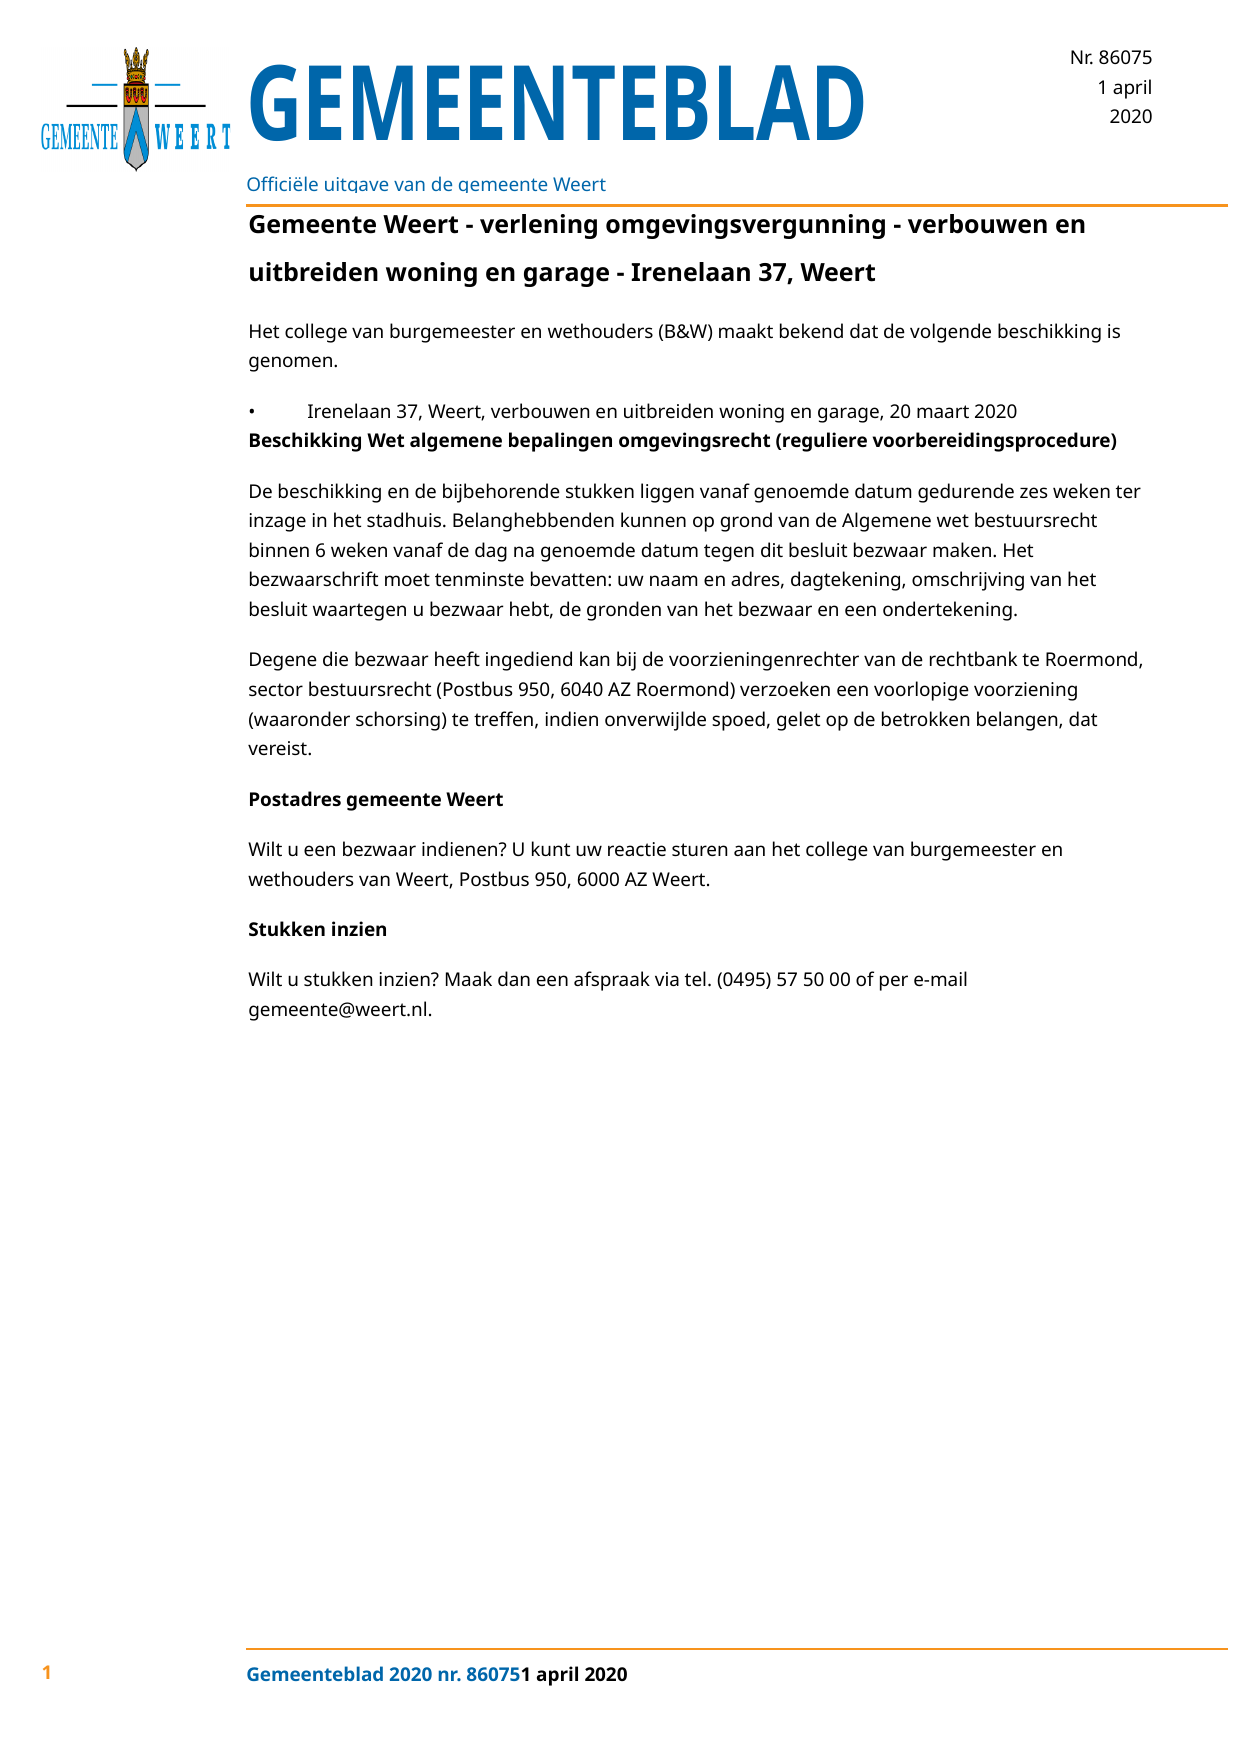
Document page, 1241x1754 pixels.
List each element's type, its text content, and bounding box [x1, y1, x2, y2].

text Degene die bezwaar heeft ingediend kan bij de voorzieningenrechter van de rechtbank te Roermond, sector bestuursrecht (Postbus 950, 6040 AZ Roermond) verzoeken een voorlopige voorziening (waaronder schorsing) te treffen, indien onverwijlde spoed, gelet op de betrokken belangen, dat vereist. [248, 647, 1152, 761]
text Wilt u een bezwaar indienen? U kunt uw reactie sturen aan het college van burgemeester en wethouders van Weert, Postbus 950, 6000 AZ Weert. [248, 836, 1152, 892]
text Het college van burgemeester en wethouders (B&W) maakt bekend dat de volgende beschikking is genomen. [248, 318, 1152, 373]
text Stukken inzien [248, 916, 1152, 942]
text Postadres gemeente Weert [248, 786, 1152, 812]
list Irenelaan 37, Weert, verbouwen en uitbreiden woning en garage, 20 maart 2020 [248, 398, 1152, 424]
text De beschikking en de bijbehorende stukken liggen vanaf genoemde datum gedurende zes weken ter inzage in het stadhuis. Belanghebbenden kunnen op grond van de Algemene wet bestuursrecht binnen 6 weken vanaf de dag na genoemde datum tegen dit besluit bezwaar maken. Het bezwaarschrift moet tenminste bevatten: uw naam en adres, dagtekening, omschrijving van het besluit waartegen u bezwaar hebt, de gronden van het bezwaar en een ondertekening. [248, 478, 1152, 622]
text Wilt u stukken inzien? Maak dan een afspraak via tel. (0495) 57 50 00 of per e-mail gemeente@weert.nl. [248, 967, 1152, 1022]
text Gemeente Weert - verlening omgevingsvergunning - verbouwen en uitbreiden woning en garage - Irenelaan 37, Weert [248, 207, 1152, 288]
text Beschikking Wet algemene bepalingen omgevingsrecht (reguliere voorbereidingsprocedure) [248, 427, 1152, 453]
picture [41, 47, 231, 172]
